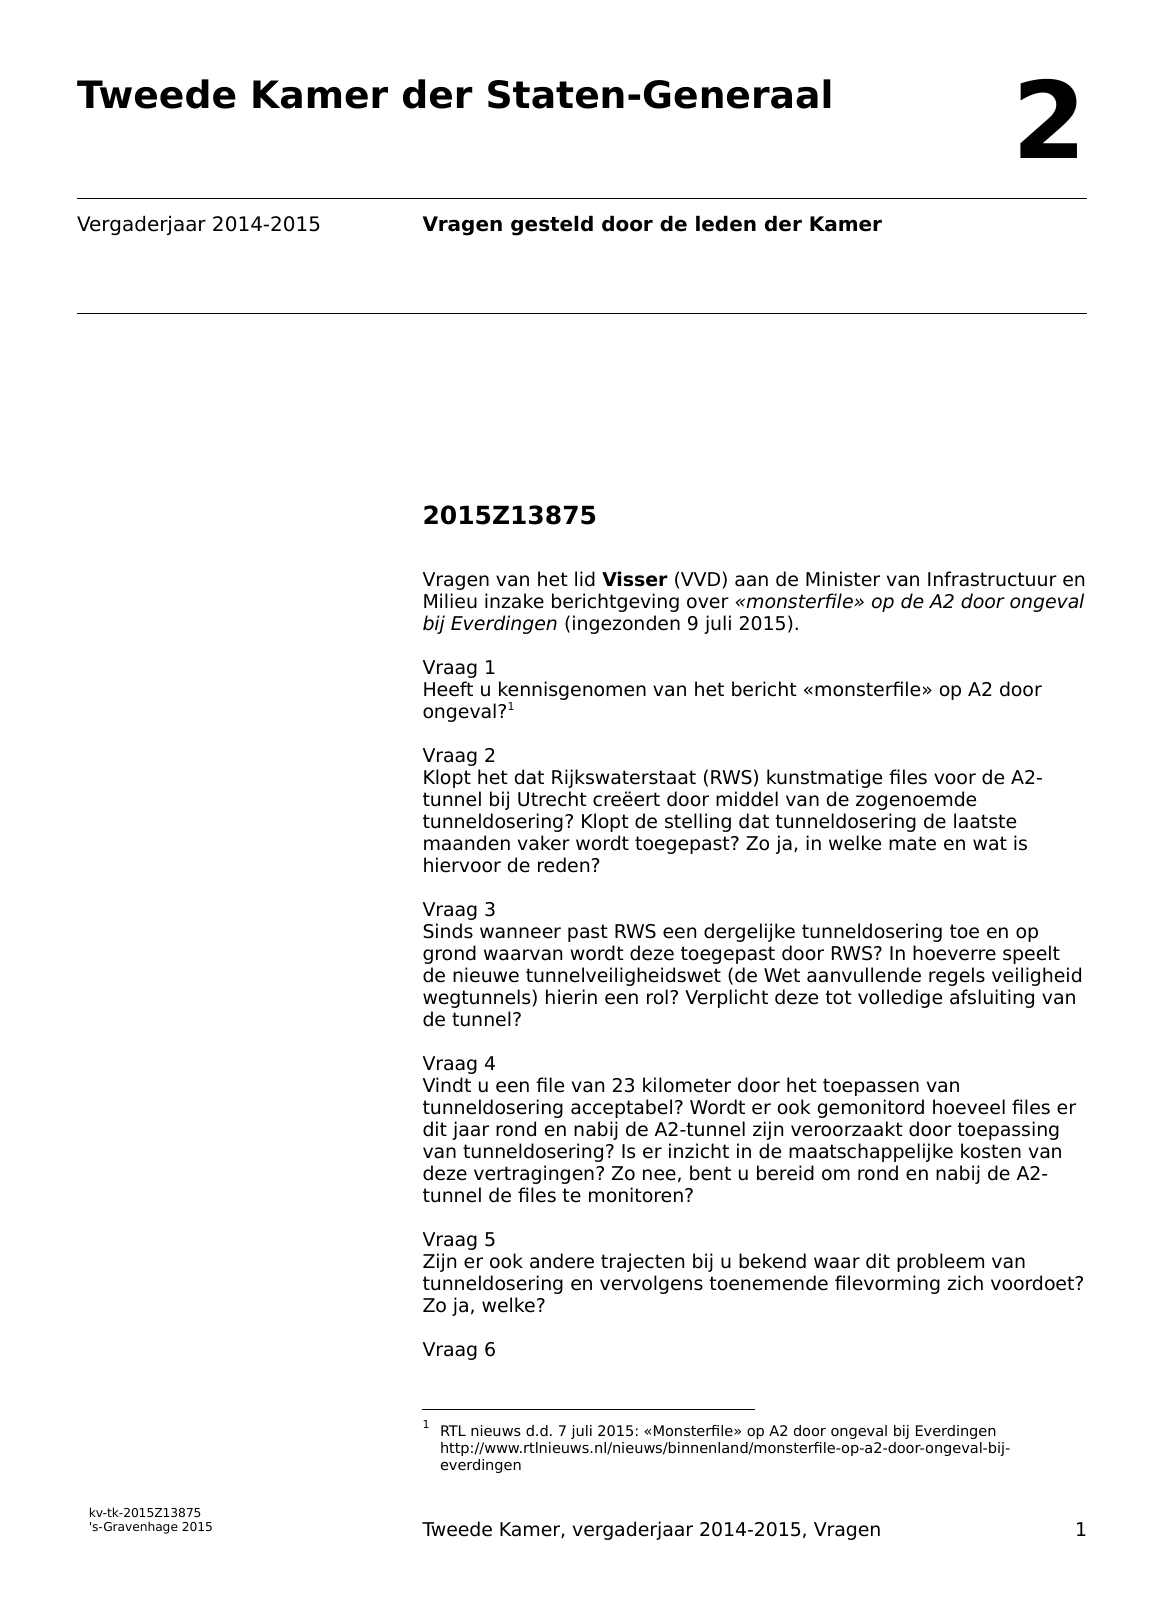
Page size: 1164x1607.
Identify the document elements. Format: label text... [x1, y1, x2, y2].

table_header 2 [886, 59, 1087, 198]
table_cell Vergaderjaar 2014-2015 [77, 199, 422, 313]
text Vraag 4 [422, 1053, 1087, 1075]
text Vraag 2 [422, 745, 1087, 767]
text Vraag 6 [422, 1339, 1087, 1361]
table_cell Vragen gesteld door de leden der Kamer [422, 199, 1087, 313]
text kv-tk-2015Z13875 [88, 1506, 323, 1520]
text Vraag 1 [422, 657, 1087, 679]
text Vragen van het lid Visser (VVD) aan de Minister van Infrastructuur en Milieu inzake berichtgeving over «monsterfile» op de A2 door ongeval bij Everdingen (ingezonden 9 juli 2015). [422, 569, 1087, 635]
text Vraag 3 [422, 899, 1087, 921]
text 2015Z13875 [422, 501, 1087, 531]
text 's-Gravenhage 2015 [88, 1520, 323, 1534]
text Heeft u kennisgenomen van het bericht «monsterfile» op A2 door ongeval? [422, 679, 1087, 723]
text Klopt het dat Rijkswaterstaat (RWS) kunstmatige files voor de A2-tunnel bij Utrecht creëert door middel van de zogenoemde tunneldosering? Klopt de stelling dat tunneldosering de laatste maanden vaker wordt toegepast? Zo ja, in welke mate en wat is hiervoor de reden? [422, 767, 1087, 877]
text Zijn er ook andere trajecten bij u bekend waar dit probleem van tunneldosering en vervolgens toenemende filevorming zich voordoet? Zo ja, welke? [422, 1251, 1087, 1317]
text RTL nieuws d.d. 7 juli 2015: «Monsterfile» op A2 door ongeval bij Everdingen http://www.rtlnieuws.nl/nieuws/binnenland/monsterfile-op-a2-door-ongeval-bij-everdingen [422, 1418, 1087, 1474]
text Vraag 5 [422, 1229, 1087, 1251]
text Sinds wanneer past RWS een dergelijke tunneldosering toe en op grond waarvan wordt deze toegepast door RWS? In hoeverre speelt de nieuwe tunnelveiligheidswet (de Wet aanvullende regels veiligheid wegtunnels) hierin een rol? Verplicht deze tot volledige afsluiting van de tunnel? [422, 921, 1087, 1031]
text Vindt u een file van 23 kilometer door het toepassen van tunneldosering acceptabel? Wordt er ook gemonitord hoeveel files er dit jaar rond en nabij de A2-tunnel zijn veroorzaakt door toepassing van tunneldosering? Is er inzicht in de maatschappelijke kosten van deze vertragingen? Zo nee, bent u bereid om rond en nabij de A2-tunnel de files te monitoren? [422, 1075, 1087, 1207]
table_header Tweede Kamer der Staten-Generaal [77, 59, 886, 198]
